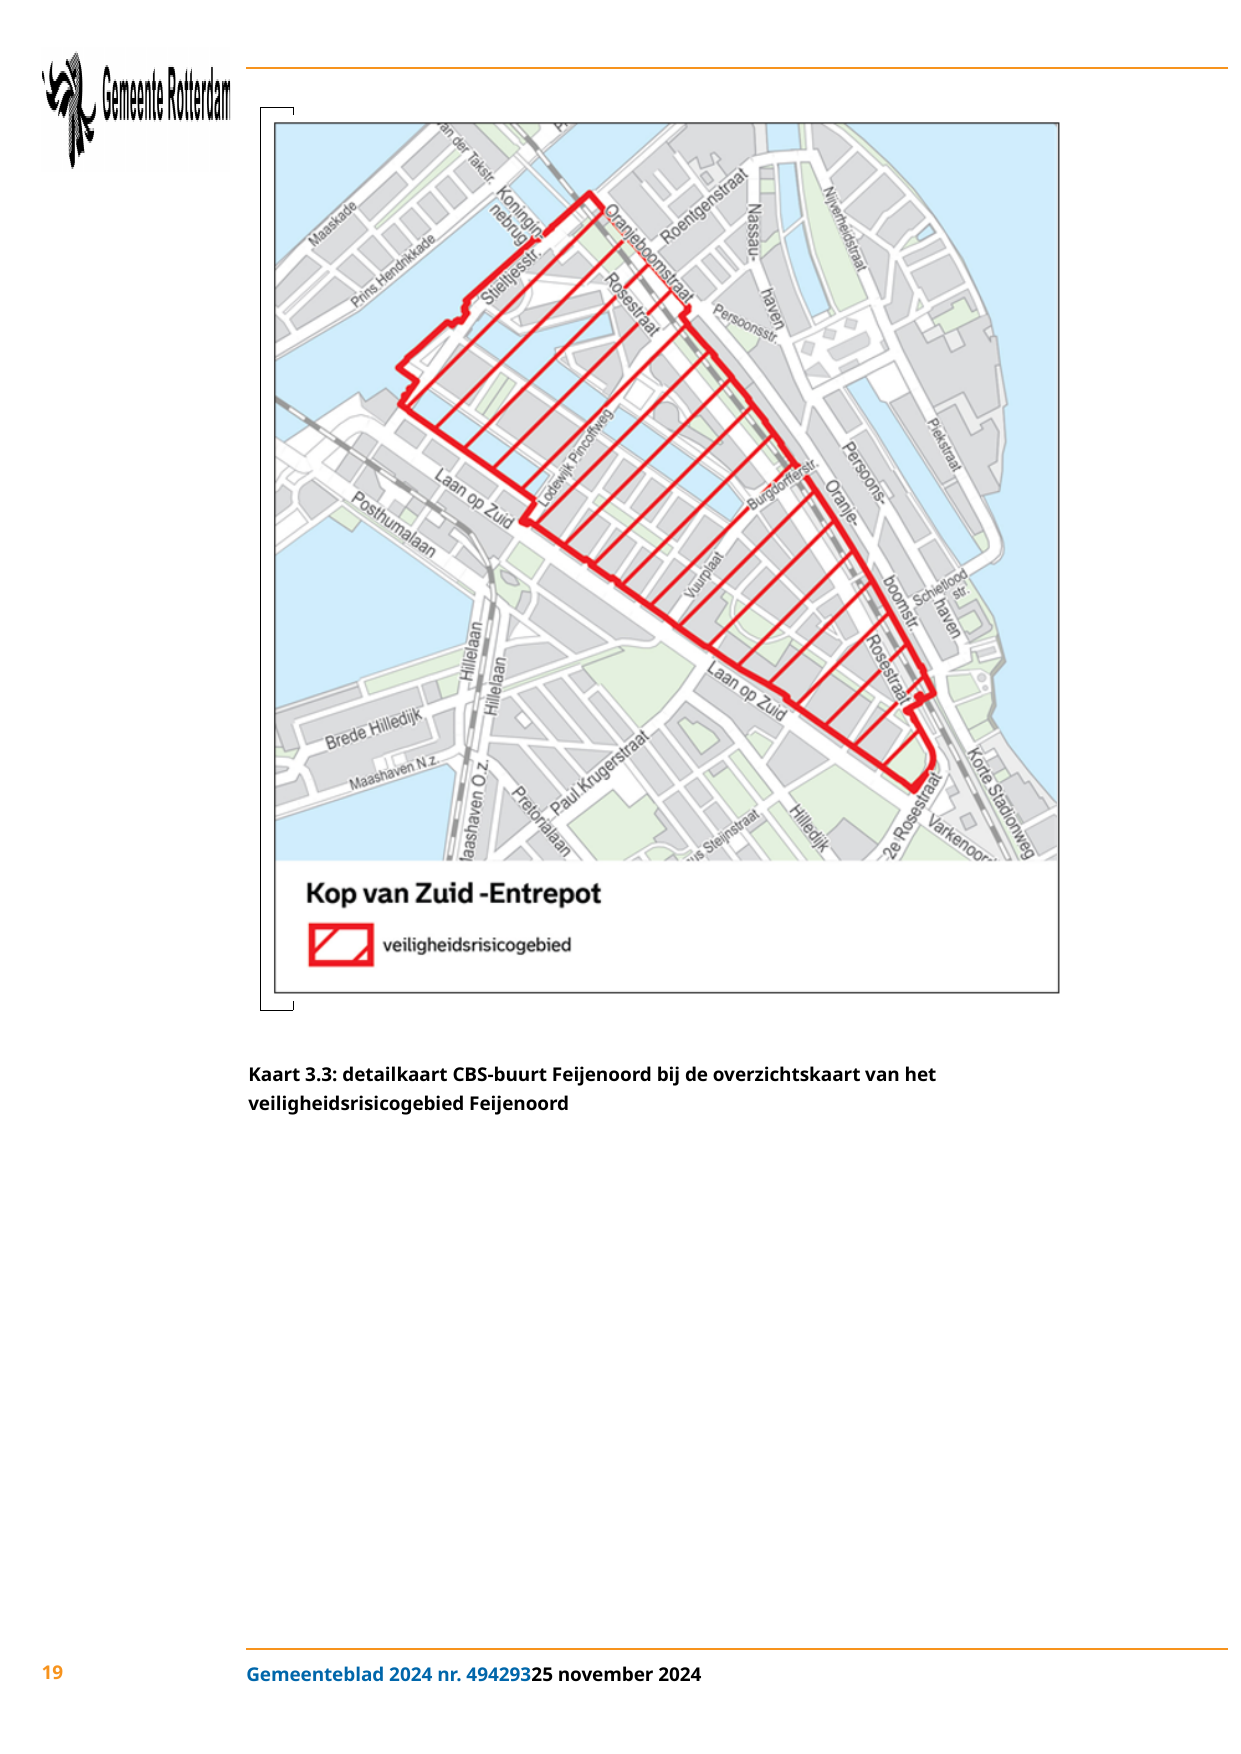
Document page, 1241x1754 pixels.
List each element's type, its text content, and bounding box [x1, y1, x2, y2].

picture [268, 115, 1067, 1001]
picture [41, 47, 231, 172]
text Kaart 3.3: detailkaart CBS-buurt Feijenoord bij de overzichtskaart van het veiligheidsrisicogebied Feijenoord [248, 1061, 1152, 1116]
